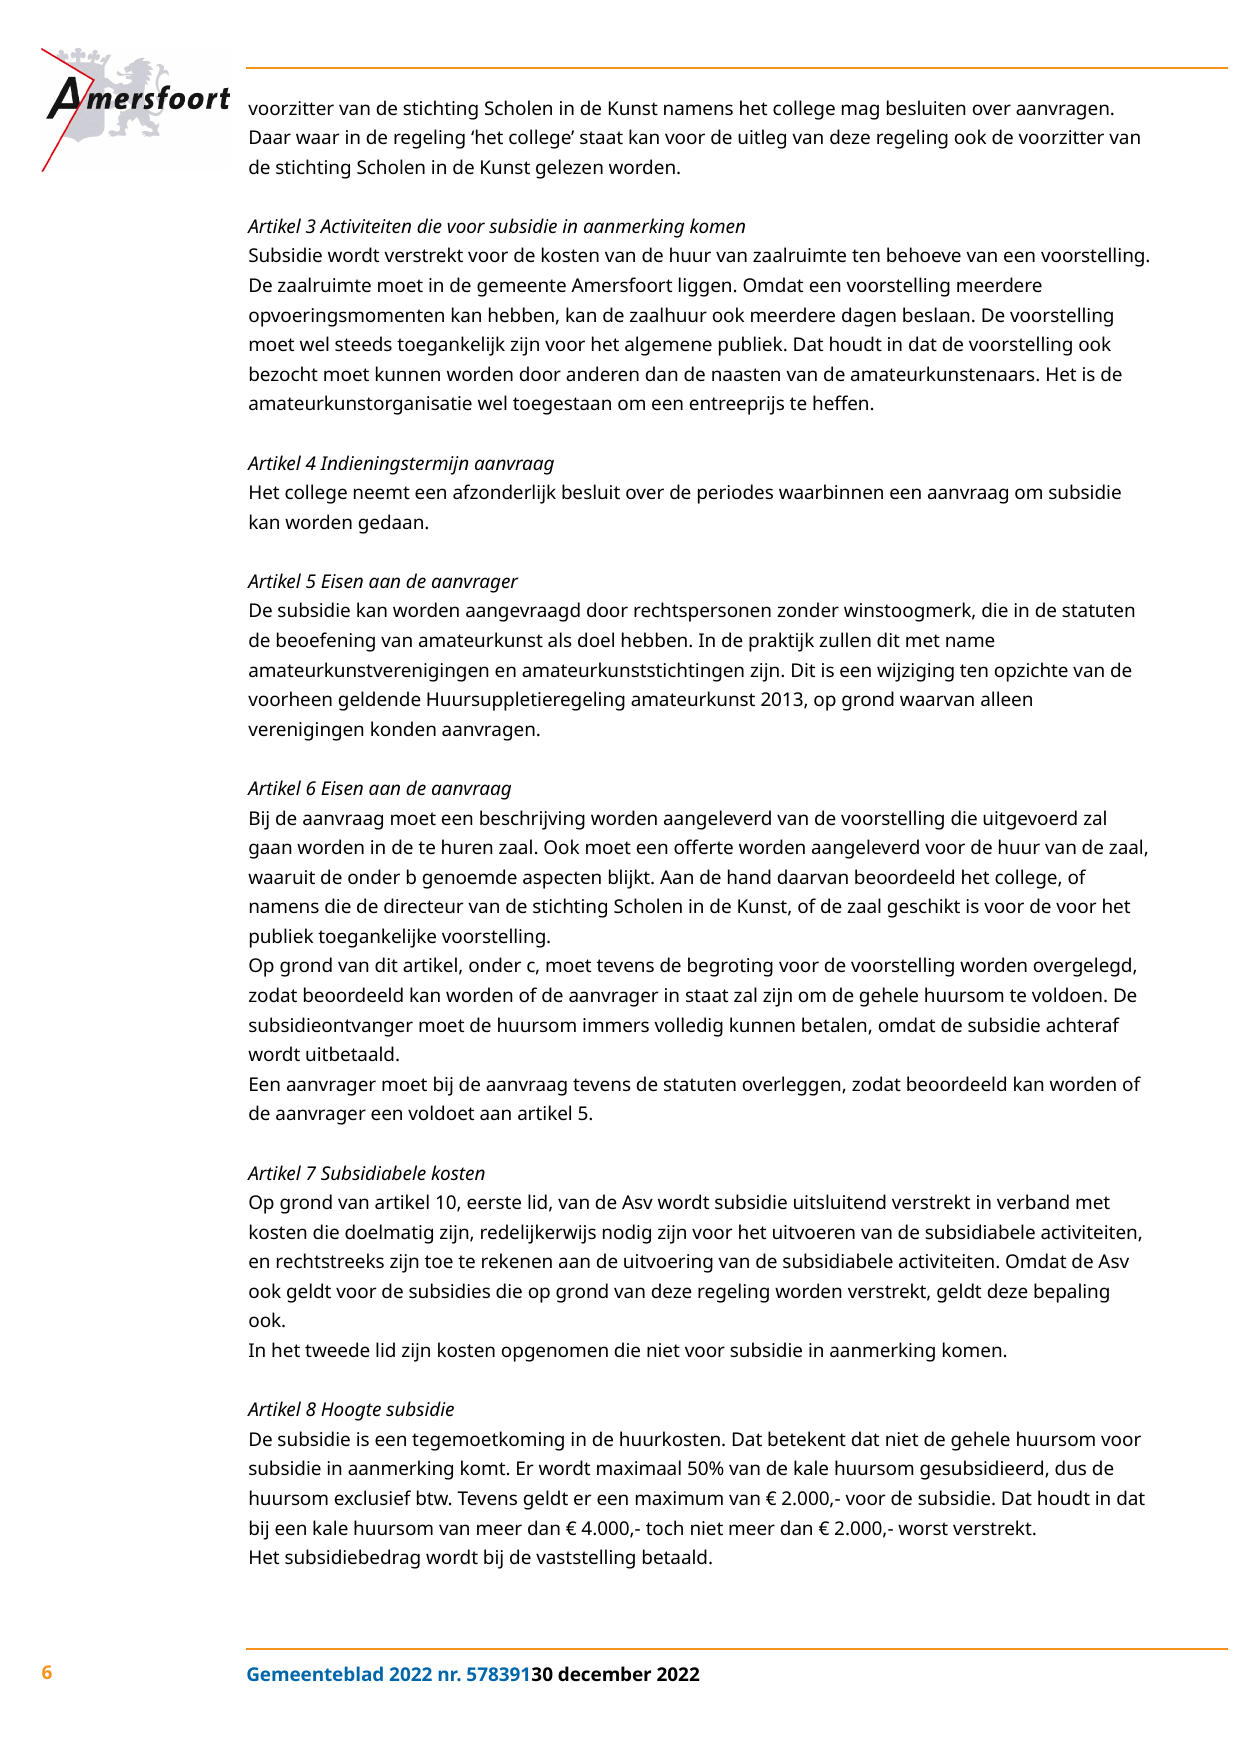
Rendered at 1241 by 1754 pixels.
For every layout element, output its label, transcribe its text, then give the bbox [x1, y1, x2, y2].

text Een aanvrager moet bij de aanvraag tevens de statuten overleggen, zodat beoordeeld kan worden of de aanvrager een voldoet aan artikel 5. [248, 1071, 1152, 1126]
text Artikel 6 Eisen aan de aanvraag [248, 775, 1152, 801]
text Artikel 3 Activiteiten die voor subsidie in aanmerking komen [248, 213, 1152, 239]
text Bij de aanvraag moet een beschrijving worden aangeleverd van de voorstelling die uitgevoerd zal gaan worden in de te huren zaal. Ook moet een offerte worden aangeleverd voor de huur van de zaal, waaruit de onder b genoemde aspecten blijkt. Aan de hand daarvan beoordeeld het college, of namens die de directeur van de stichting Scholen in de Kunst, of de zaal geschikt is voor de voor het publiek toegankelijke voorstelling. [248, 805, 1152, 949]
text In het tweede lid zijn kosten opgenomen die niet voor subsidie in aanmerking komen. [248, 1337, 1152, 1363]
text Op grond van dit artikel, onder c, moet tevens de begroting voor de voorstelling worden overgelegd, zodat beoordeeld kan worden of de aanvrager in staat zal zijn om de gehele huursom te voldoen. De subsidieontvanger moet de huursom immers volledig kunnen betalen, omdat de subsidie achteraf wordt uitbetaald. [248, 953, 1152, 1067]
text Artikel 4 Indieningstermijn aanvraag [248, 450, 1152, 476]
text Het college neemt een afzonderlijk besluit over de periodes waarbinnen een aanvraag om subsidie kan worden gedaan. [248, 479, 1152, 535]
text voorzitter van de stichting Scholen in de Kunst namens het college mag besluiten over aanvragen. Daar waar in de regeling ‘het college’ staat kan voor de uitleg van deze regeling ook de voorzitter van de stichting Scholen in de Kunst gelezen worden. [248, 95, 1152, 180]
text De subsidie kan worden aangevraagd door rechtspersonen zonder winstoogmerk, die in de statuten de beoefening van amateurkunst als doel hebben. In de praktijk zullen dit met name amateurkunstverenigingen en amateurkunststichtingen zijn. Dit is een wijziging ten opzichte van de voorheen geldende Huursuppletieregeling amateurkunst 2013, op grond waarvan alleen verenigingen konden aanvragen. [248, 598, 1152, 742]
text De subsidie is een tegemoetkoming in de huurkosten. Dat betekent dat niet de gehele huursom voor subsidie in aanmerking komt. Er wordt maximaal 50% van de kale huursom gesubsidieerd, dus de huursom exclusief btw. Tevens geldt er een maximum van € 2.000,- voor de subsidie. Dat houdt in dat bij een kale huursom van meer dan € 4.000,- toch niet meer dan € 2.000,- worst verstrekt. [248, 1426, 1152, 1541]
picture [41, 47, 231, 172]
text Subsidie wordt verstrekt voor de kosten van de huur van zaalruimte ten behoeve van een voorstelling. De zaalruimte moet in de gemeente Amersfoort liggen. Omdat een voorstelling meerdere opvoeringsmomenten kan hebben, kan de zaalhuur ook meerdere dagen beslaan. De voorstelling moet wel steeds toegankelijk zijn voor het algemene publiek. Dat houdt in dat de voorstelling ook bezocht moet kunnen worden door anderen dan de naasten van de amateurkunstenaars. Het is de amateurkunstorganisatie wel toegestaan om een entreeprijs te heffen. [248, 243, 1152, 416]
text Artikel 5 Eisen aan de aanvrager [248, 568, 1152, 594]
text Het subsidiebedrag wordt bij de vaststelling betaald. [248, 1544, 1152, 1570]
text Artikel 8 Hoogte subsidie [248, 1396, 1152, 1422]
text Op grond van artikel 10, eerste lid, van de Asv wordt subsidie uitsluitend verstrekt in verband met kosten die doelmatig zijn, redelijkerwijs nodig zijn voor het uitvoeren van de subsidiabele activiteiten, en rechtstreeks zijn toe te rekenen aan de uitvoering van de subsidiabele activiteiten. Omdat de Asv ook geldt voor de subsidies die op grond van deze regeling worden verstrekt, geldt deze bepaling ook. [248, 1189, 1152, 1333]
text Artikel 7 Subsidiabele kosten [248, 1160, 1152, 1186]
